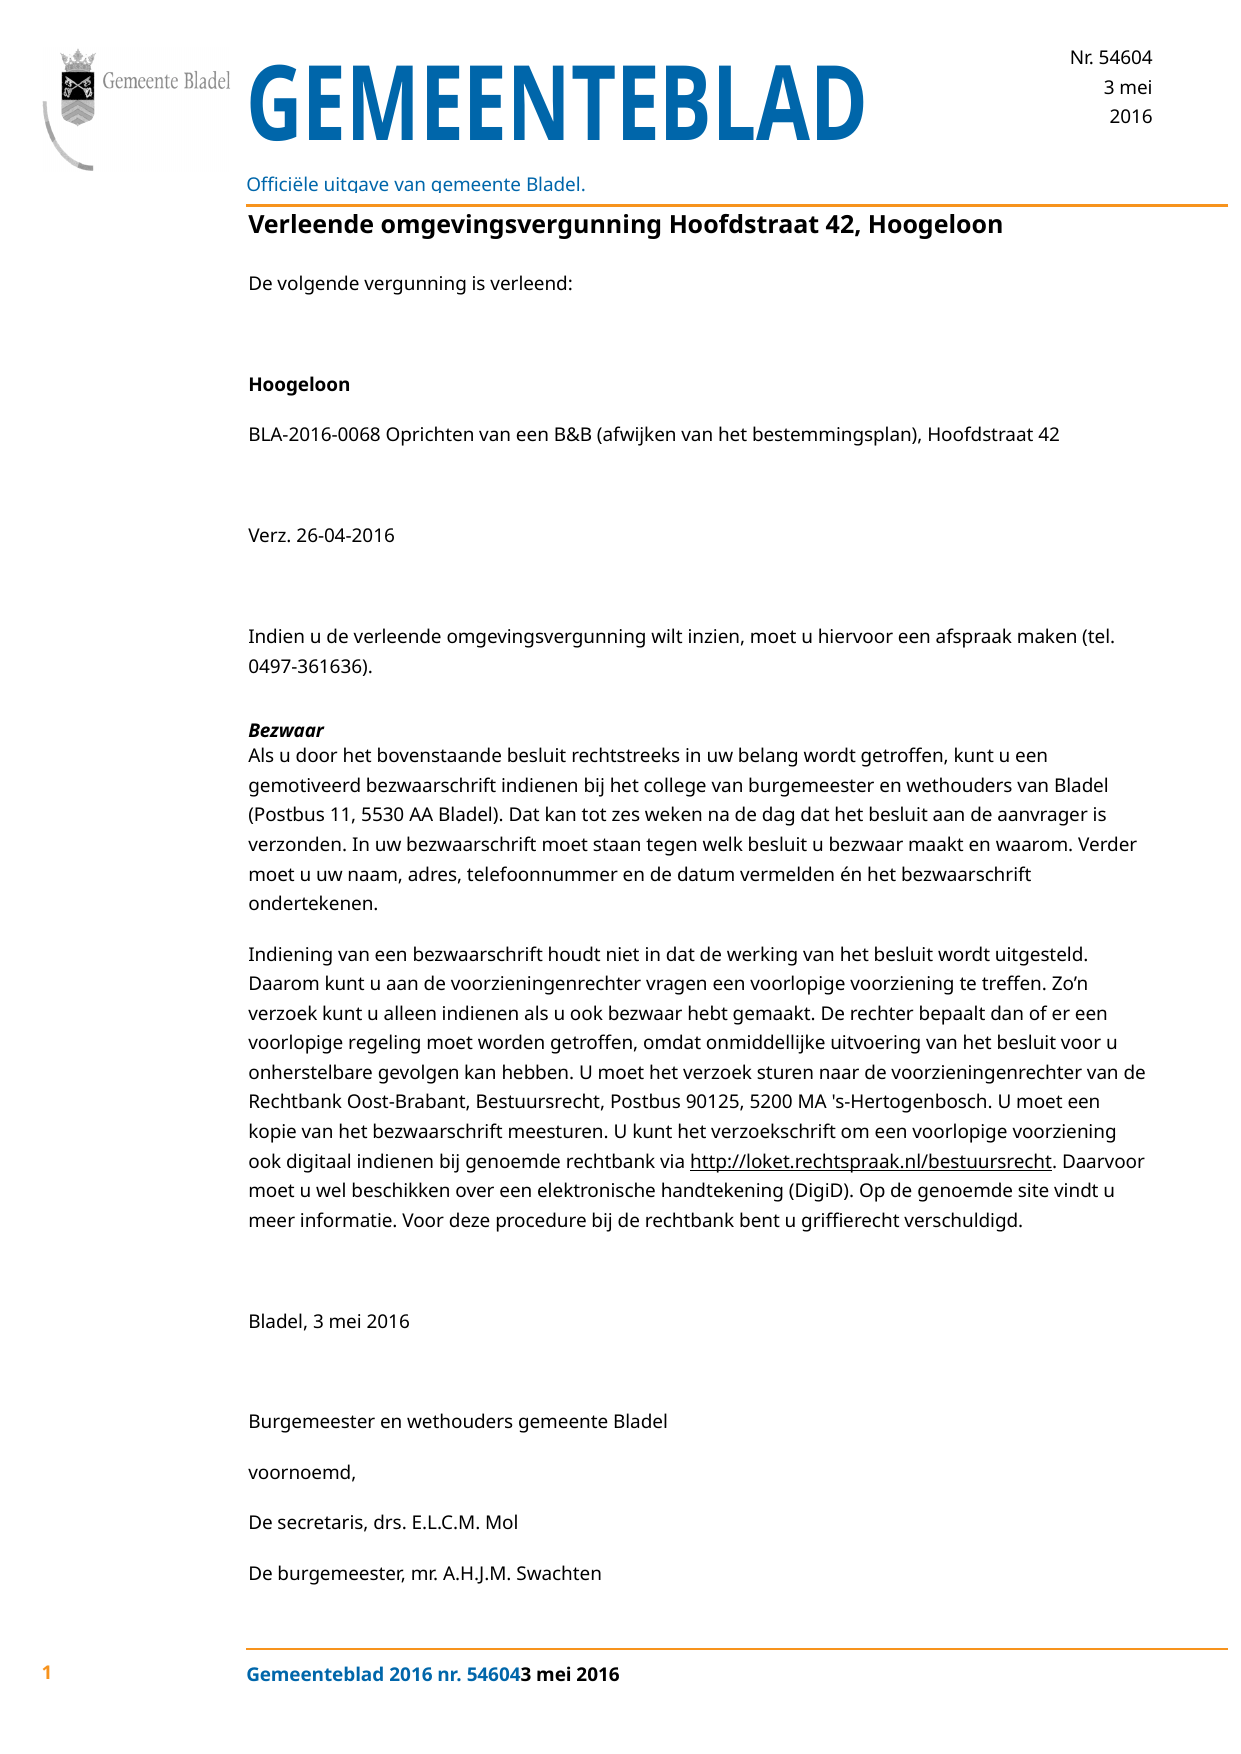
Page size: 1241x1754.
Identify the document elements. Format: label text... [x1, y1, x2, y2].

text Indien u de verleende omgevingsvergunning wilt inzien, moet u hiervoor een afspraak maken (tel. 0497-361636). [248, 623, 1152, 678]
text Bezwaar [248, 717, 1152, 742]
text Als u door het bovenstaande besluit rechtstreeks in uw belang wordt getroffen, kunt u een gemotiveerd bezwaarschrift indienen bij het college van burgemeester en wethouders van Bladel (Postbus 11, 5530 AA Bladel). Dat kan tot zes weken na de dag dat het besluit aan de aanvrager is verzonden. In uw bezwaarschrift moet staan tegen welk besluit u bezwaar maakt en waarom. Verder moet u uw naam, adres, telefoonnummer en de datum vermelden én het bezwaarschrift ondertekenen. [248, 742, 1152, 916]
text De secretaris, drs. E.L.C.M. Mol [248, 1509, 1152, 1535]
text De volgende vergunning is verleend: [248, 270, 1152, 296]
text BLA-2016-0068 Oprichten van een B&B (afwijken van het bestemmingsplan), Hoofdstraat 42 [248, 422, 1152, 447]
text voornoemd, [248, 1459, 1152, 1485]
text Hoogeloon [248, 371, 1152, 397]
text Verleende omgevingsvergunning Hoofdstraat 42, Hoogeloon [248, 207, 1152, 241]
text Verz. 26-04-2016 [248, 522, 1152, 548]
text Bladel, 3 mei 2016 [248, 1308, 1152, 1334]
text Indiening van een bezwaarschrift houdt niet in dat de werking van het besluit wordt uitgesteld. Daarom kunt u aan de voorzieningenrechter vragen een voorlopige voorziening te treffen. Zo’n verzoek kunt u alleen indienen als u ook bezwaar hebt gemaakt. De rechter bepaalt dan of er een voorlopige regeling moet worden getroffen, omdat onmiddellijke uitvoering van het besluit voor u onherstelbare gevolgen kan hebben. U moet het verzoek sturen naar de voorzieningenrechter van de Rechtbank Oost-Brabant, Bestuursrecht, Postbus 90125, 5200 MA 's-Hertogenbosch. U moet een kopie van het bezwaarschrift meesturen. U kunt het verzoekschrift om een voorlopige voorziening ook digitaal indienen bij genoemde rechtbank via http://loket.rechtspraak.nl/bestuursrecht. Daarvoor moet u wel beschikken over een elektronische handtekening (DigiD). Op de genoemde site vindt u meer informatie. Voor deze procedure bij de rechtbank bent u griffierecht verschuldigd. [248, 941, 1152, 1233]
picture [41, 47, 231, 172]
text De burgemeester, mr. A.H.J.M. Swachten [248, 1560, 1152, 1586]
text Burgemeester en wethouders gemeente Bladel [248, 1409, 1152, 1434]
